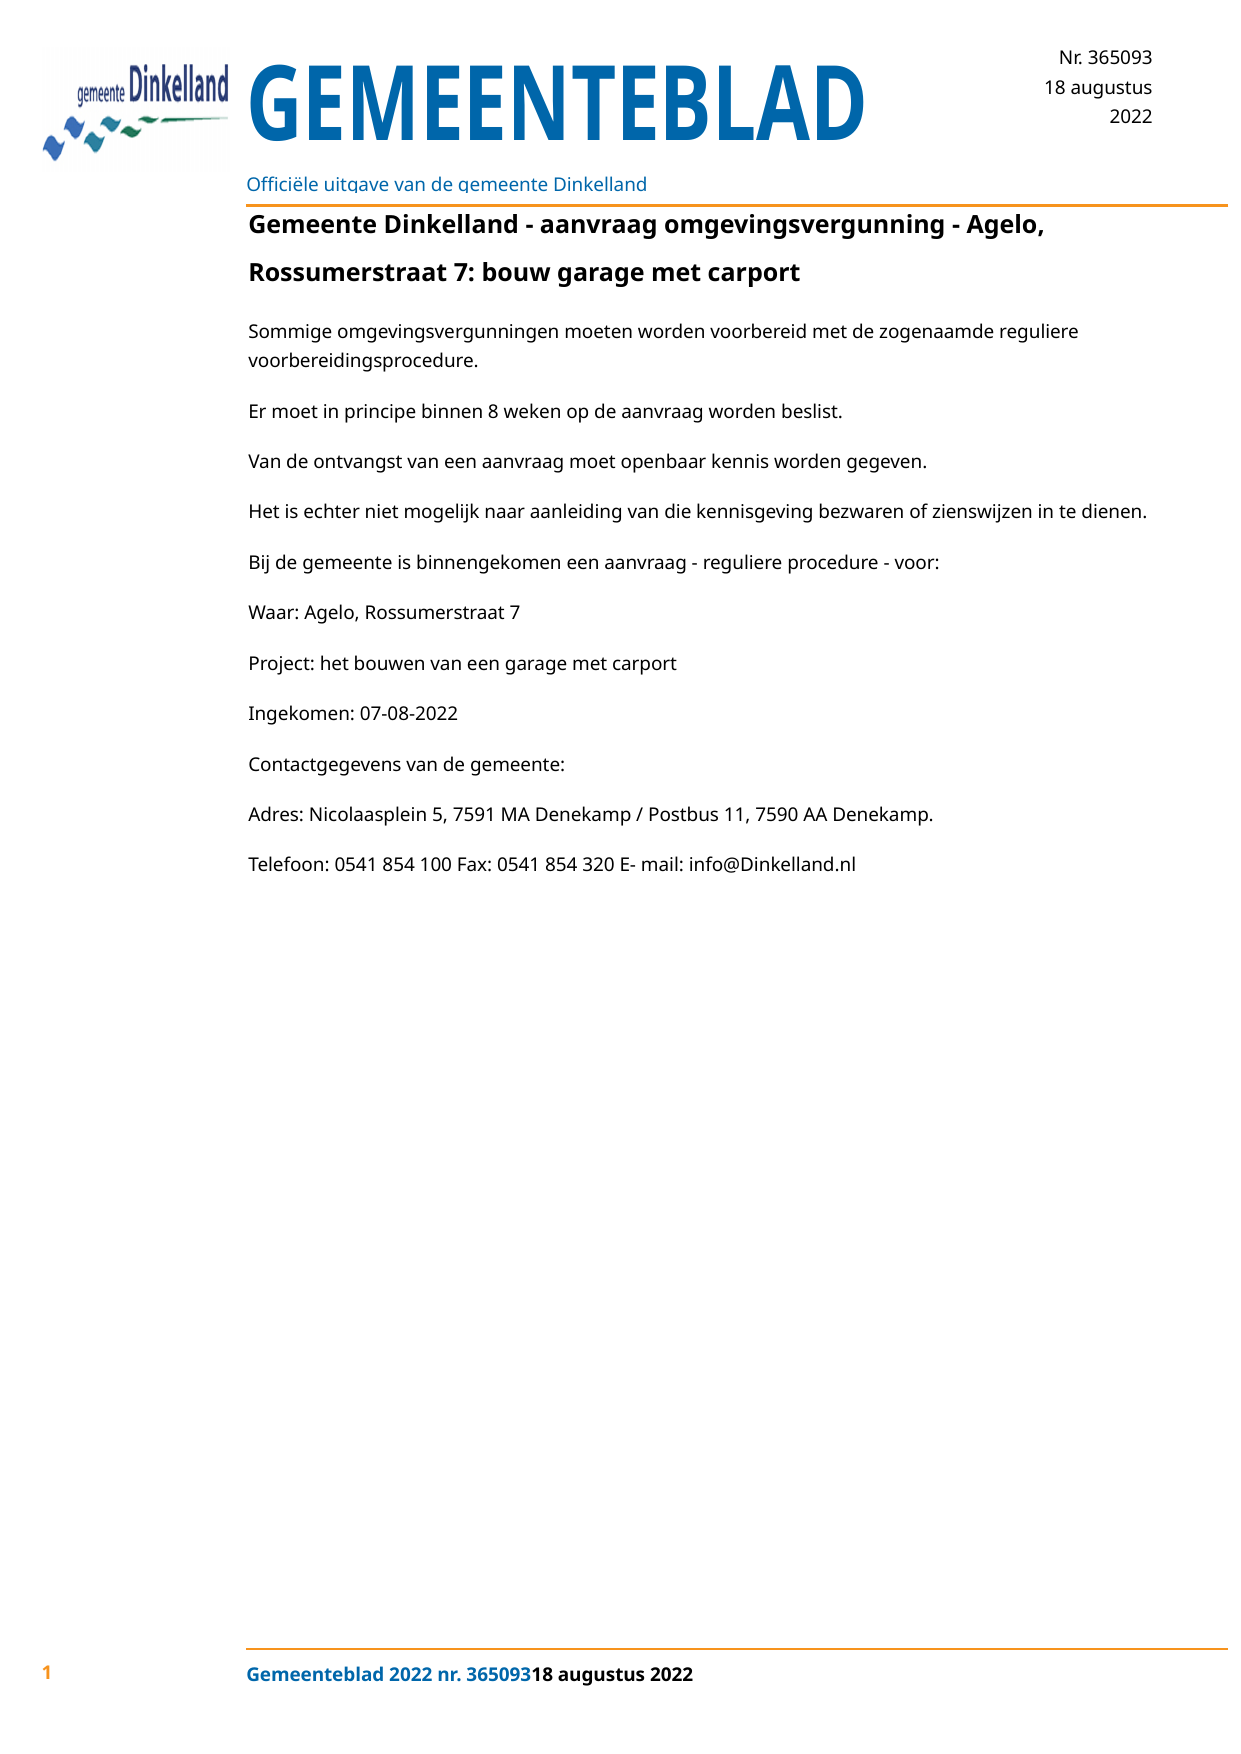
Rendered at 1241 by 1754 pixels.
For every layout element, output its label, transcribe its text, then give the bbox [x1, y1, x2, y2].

text Adres: Nicolaasplein 5, 7591 MA Denekamp / Postbus 11, 7590 AA Denekamp. [248, 801, 1152, 827]
text Contactgegevens van de gemeente: [248, 751, 1152, 777]
text Project: het bouwen van een garage met carport [248, 650, 1152, 676]
text Er moet in principe binnen 8 weken op de aanvraag worden beslist. [248, 398, 1152, 424]
text Het is echter niet mogelijk naar aanleiding van die kennisgeving bezwaren of zienswijzen in te dienen. [248, 499, 1152, 524]
text Bij de gemeente is binnengekomen een aanvraag - reguliere procedure - voor: [248, 549, 1152, 575]
text Waar: Agelo, Rossumerstraat 7 [248, 599, 1152, 625]
text Van de ontvangst van een aanvraag moet openbaar kennis worden gegeven. [248, 448, 1152, 474]
text Gemeente Dinkelland - aanvraag omgevingsvergunning - Agelo, Rossumerstraat 7: bouw garage met carport [248, 207, 1152, 288]
text Telefoon: 0541 854 100 Fax: 0541 854 320 E- mail: info@Dinkelland.nl [248, 852, 1152, 877]
text Ingekomen: 07-08-2022 [248, 700, 1152, 726]
picture [41, 47, 231, 172]
text Sommige omgevingsvergunningen moeten worden voorbereid met de zogenaamde reguliere voorbereidingsprocedure. [248, 318, 1152, 373]
